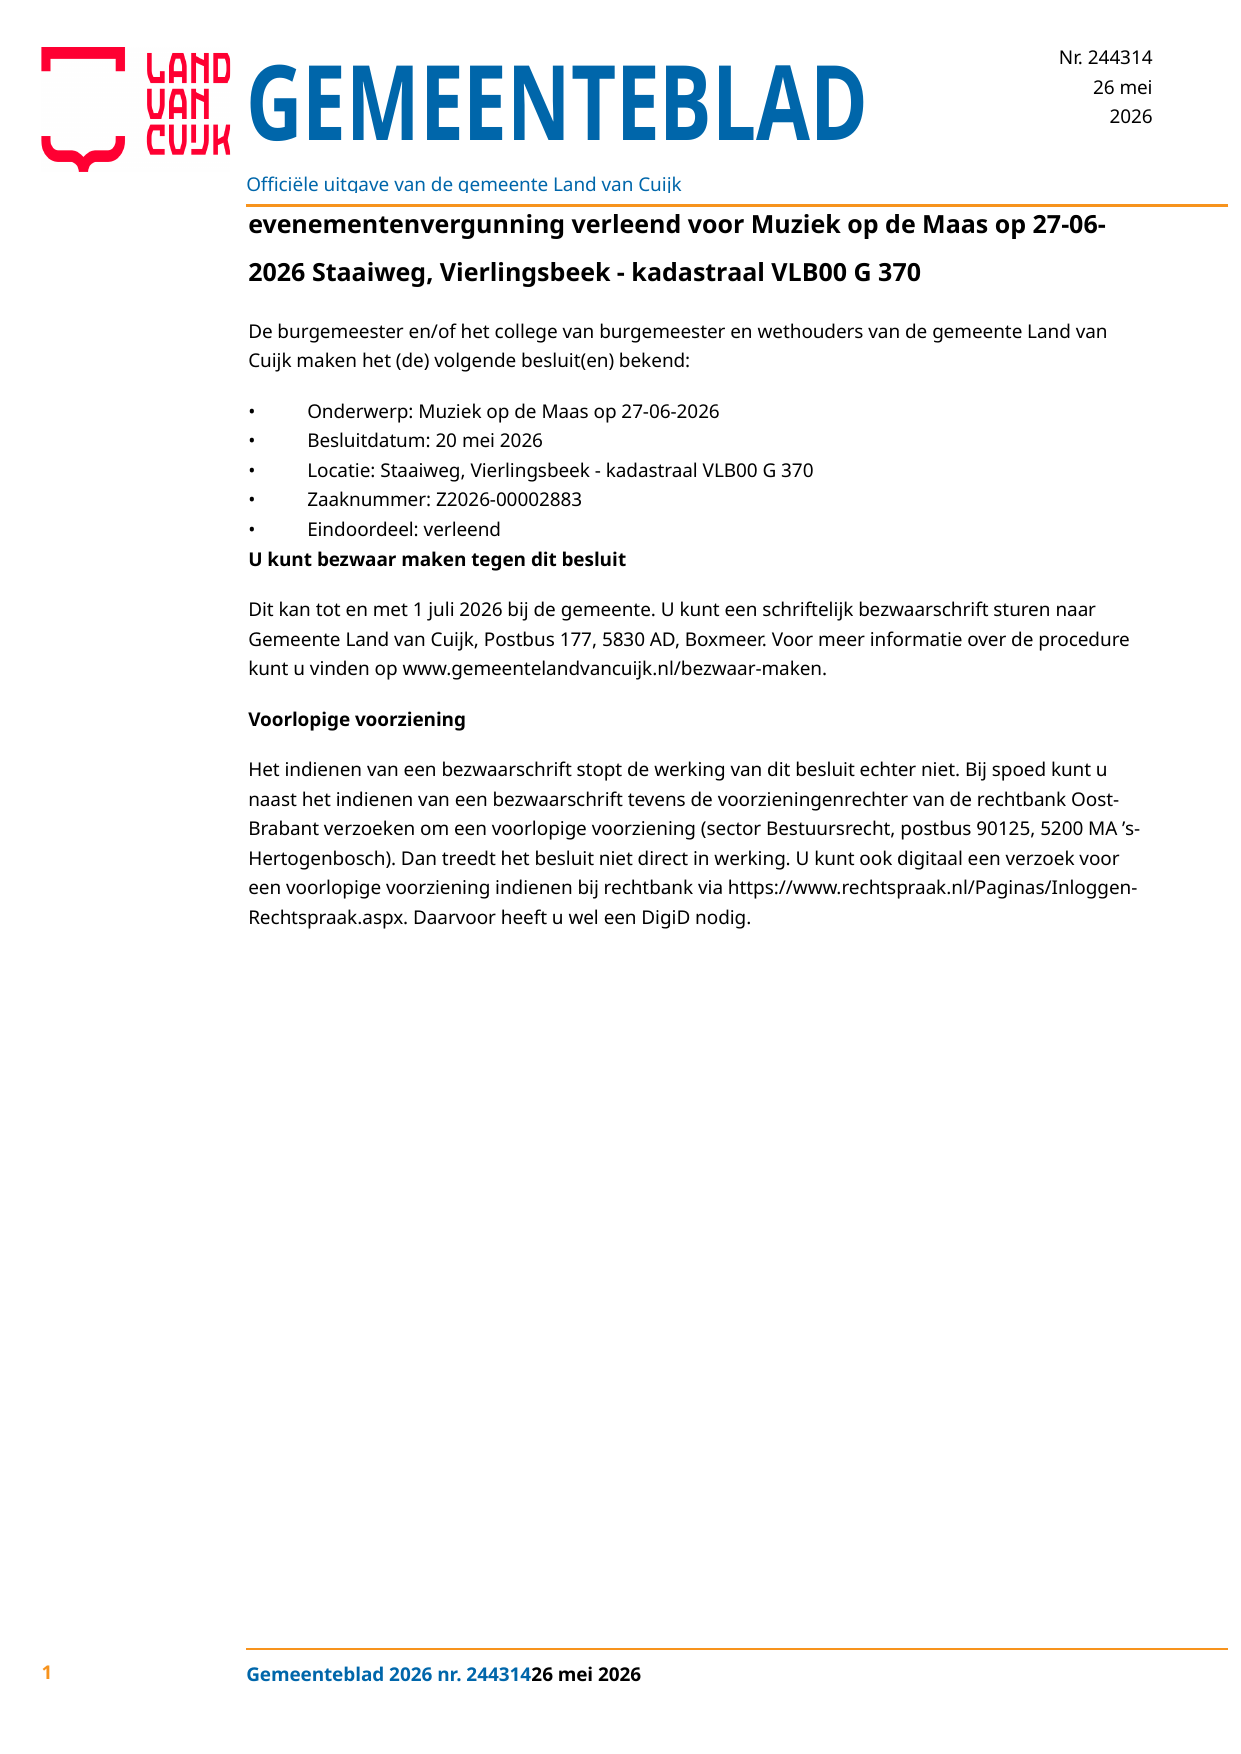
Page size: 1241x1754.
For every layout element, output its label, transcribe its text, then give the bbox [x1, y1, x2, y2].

picture [41, 47, 231, 172]
text evenementenvergunning verleend voor Muziek op de Maas op 27-06-2026 Staaiweg, Vierlingsbeek - kadastraal VLB00 G 370 [248, 207, 1152, 288]
list Onderwerp: Muziek op de Maas op 27-06-2026 [248, 398, 1152, 424]
list Besluitdatum: 20 mei 2026 [248, 427, 1152, 453]
list Locatie: Staaiweg, Vierlingsbeek - kadastraal VLB00 G 370 [248, 457, 1152, 483]
text Dit kan tot en met 1 juli 2026 bij de gemeente. U kunt een schriftelijk bezwaarschrift sturen naar Gemeente Land van Cuijk, Postbus 177, 5830 AD, Boxmeer. Voor meer informatie over de procedure kunt u vinden op www.gemeentelandvancuijk.nl/bezwaar-maken. [248, 596, 1152, 681]
text Voorlopige voorziening [248, 706, 1152, 732]
text De burgemeester en/of het college van burgemeester en wethouders van de gemeente Land van Cuijk maken het (de) volgende besluit(en) bekend: [248, 318, 1152, 373]
text Het indienen van een bezwaarschrift stopt de werking van dit besluit echter niet. Bij spoed kunt u naast het indienen van een bezwaarschrift tevens de voorzieningenrechter van de rechtbank Oost-Brabant verzoeken om een voorlopige voorziening (sector Bestuursrecht, postbus 90125, 5200 MA ’s-Hertogenbosch). Dan treedt het besluit niet direct in werking. U kunt ook digitaal een verzoek voor een voorlopige voorziening indienen bij rechtbank via https://www.rechtspraak.nl/Paginas/Inloggen-Rechtspraak.aspx. Daarvoor heeft u wel een DigiD nodig. [248, 756, 1152, 930]
list Zaaknummer: Z2026-00002883 [248, 487, 1152, 512]
text U kunt bezwaar maken tegen dit besluit [248, 546, 1152, 572]
list Eindoordeel: verleend [248, 516, 1152, 542]
